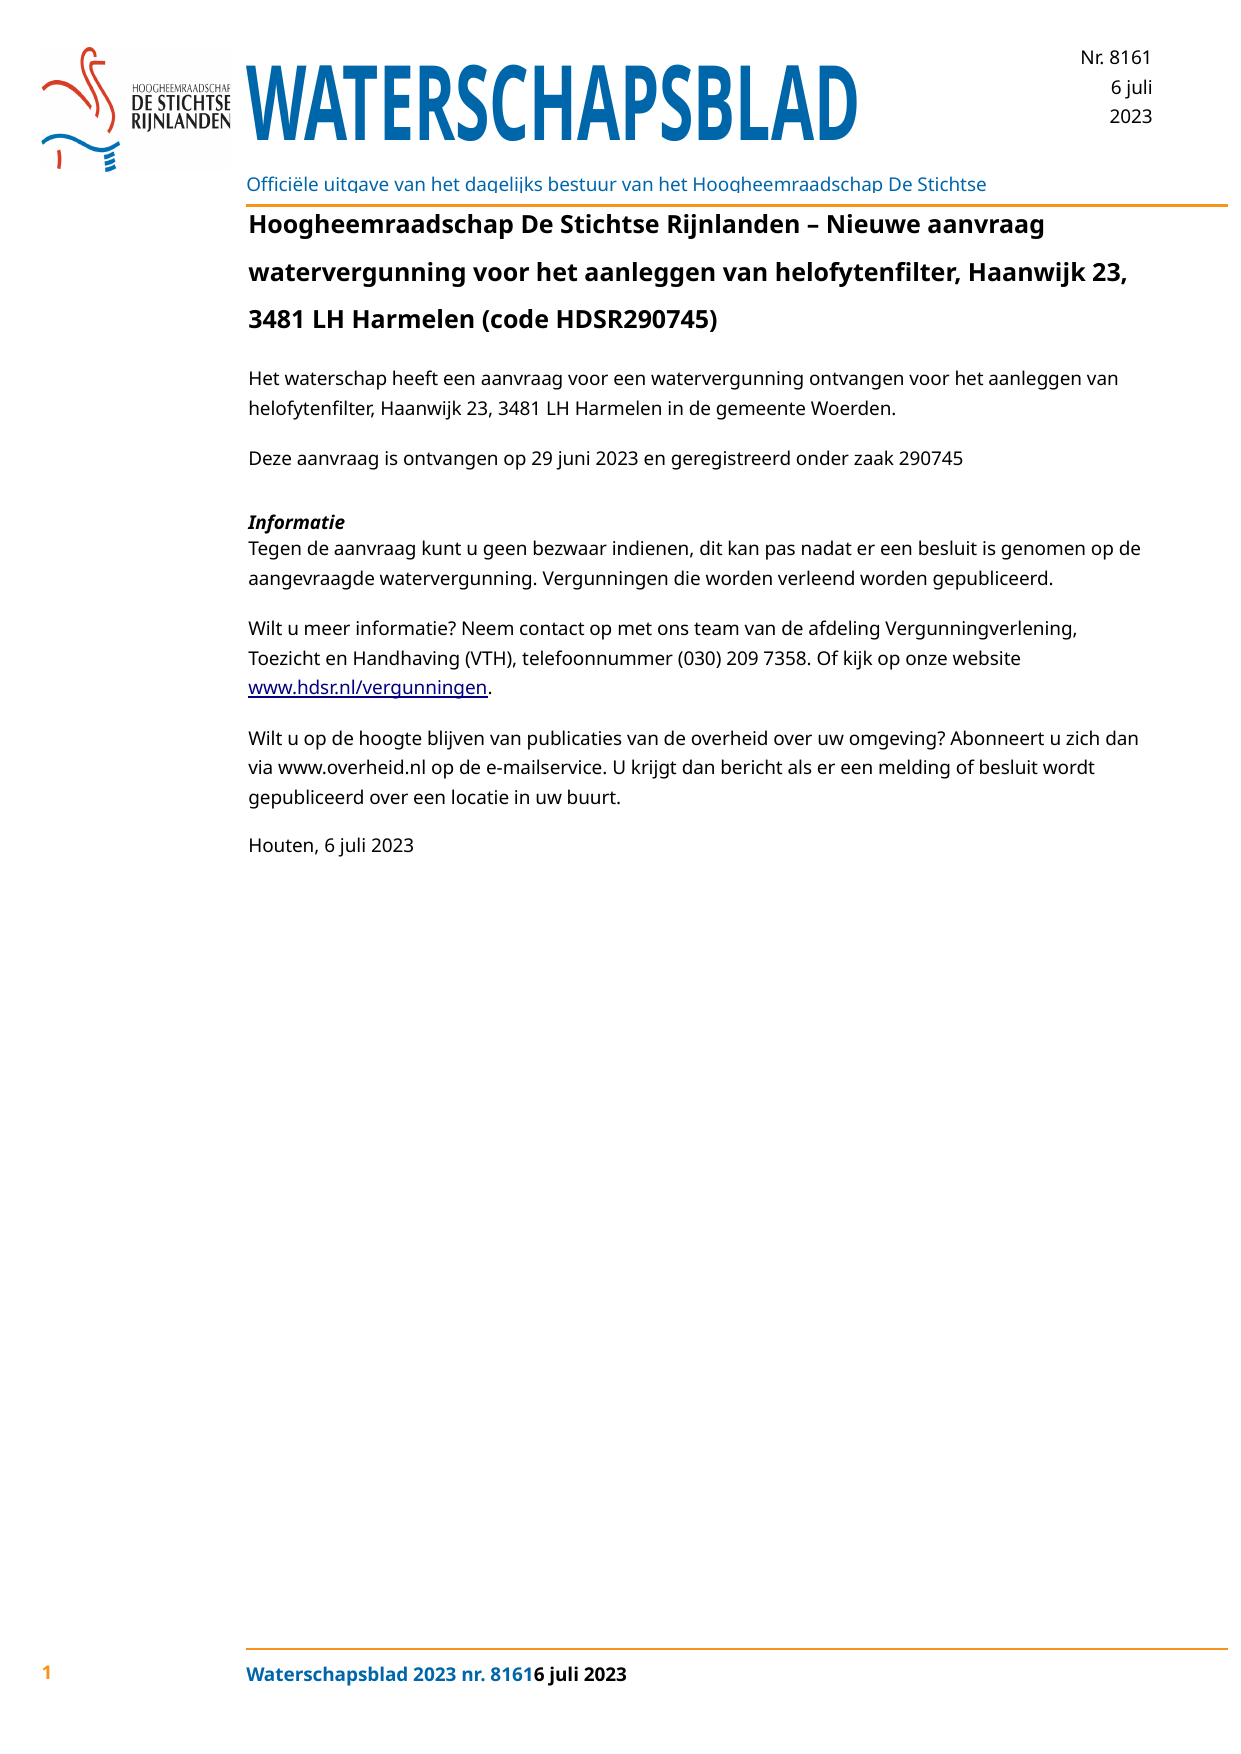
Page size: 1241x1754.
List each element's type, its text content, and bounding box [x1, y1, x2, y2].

text Wilt u op de hoogte blijven van publicaties van de overheid over uw omgeving? Abonneert u zich dan via www.overheid.nl op de e-mailservice. U krijgt dan bericht als er een melding of besluit wordt gepubliceerd over een locatie in uw buurt. [248, 725, 1152, 810]
text Hoogheemraadschap De Stichtse Rijnlanden – Nieuwe aanvraag watervergunning voor het aanleggen van helofytenfilter, Haanwijk 23, 3481 LH Harmelen (code HDSR290745) [248, 207, 1152, 336]
picture [41, 47, 231, 172]
text Houten, 6 juli 2023 [248, 832, 1152, 857]
text Deze aanvraag is ontvangen op 29 juni 2023 en geregistreerd onder zaak 290745 [248, 446, 1152, 471]
text Informatie [248, 509, 1152, 535]
text Wilt u meer informatie? Neem contact op met ons team van de afdeling Vergunningverlening, Toezicht en Handhaving (VTH), telefoonnummer (030) 209 7358. Of kijk op onze website www.hdsr.nl/vergunningen. [248, 615, 1152, 700]
text Het waterschap heeft een aanvraag voor een watervergunning ontvangen voor het aanleggen van helofytenfilter, Haanwijk 23, 3481 LH Harmelen in de gemeente Woerden. [248, 366, 1152, 421]
text Tegen de aanvraag kunt u geen bezwaar indienen, dit kan pas nadat er een besluit is genomen op de aangevraagde watervergunning. Vergunningen die worden verleend worden gepubliceerd. [248, 535, 1152, 591]
